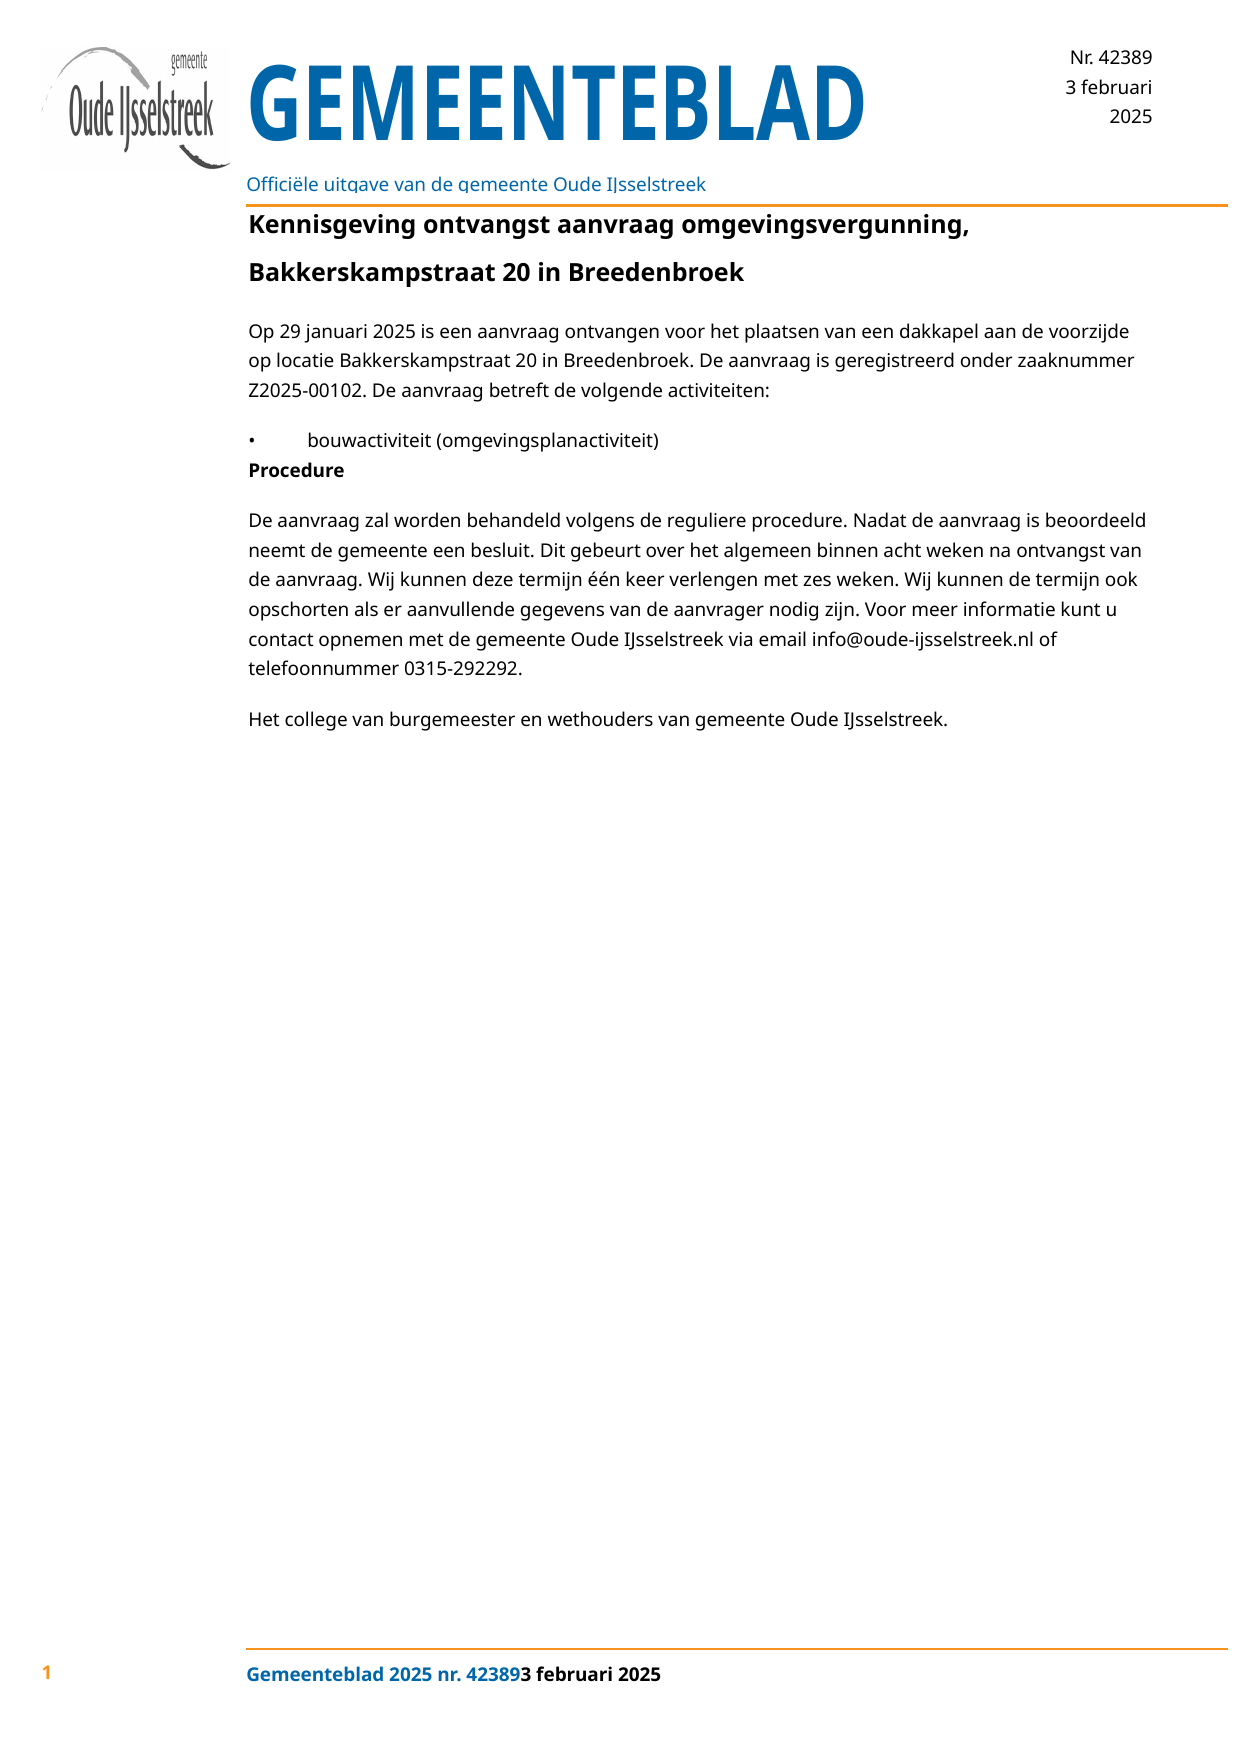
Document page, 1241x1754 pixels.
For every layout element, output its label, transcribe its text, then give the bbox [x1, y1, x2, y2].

text Procedure [248, 457, 1152, 483]
text Het college van burgemeester en wethouders van gemeente Oude IJsselstreek. [248, 706, 1152, 732]
text Kennisgeving ontvangst aanvraag omgevingsvergunning, Bakkerskampstraat 20 in Breedenbroek [248, 207, 1152, 288]
list bouwactiviteit (omgevingsplanactiviteit) [248, 427, 1152, 453]
text Op 29 januari 2025 is een aanvraag ontvangen voor het plaatsen van een dakkapel aan de voorzijde op locatie Bakkerskampstraat 20 in Breedenbroek. De aanvraag is geregistreerd onder zaaknummer Z2025-00102. De aanvraag betreft de volgende activiteiten: [248, 318, 1152, 403]
picture [41, 47, 231, 172]
text De aanvraag zal worden behandeld volgens de reguliere procedure. Nadat de aanvraag is beoordeeld neemt de gemeente een besluit. Dit gebeurt over het algemeen binnen acht weken na ontvangst van de aanvraag. Wij kunnen deze termijn één keer verlengen met zes weken. Wij kunnen de termijn ook opschorten als er aanvullende gegevens van de aanvrager nodig zijn. Voor meer informatie kunt u contact opnemen met de gemeente Oude IJsselstreek via email info@oude-ijsselstreek.nl of telefoonnummer 0315-292292. [248, 507, 1152, 681]
